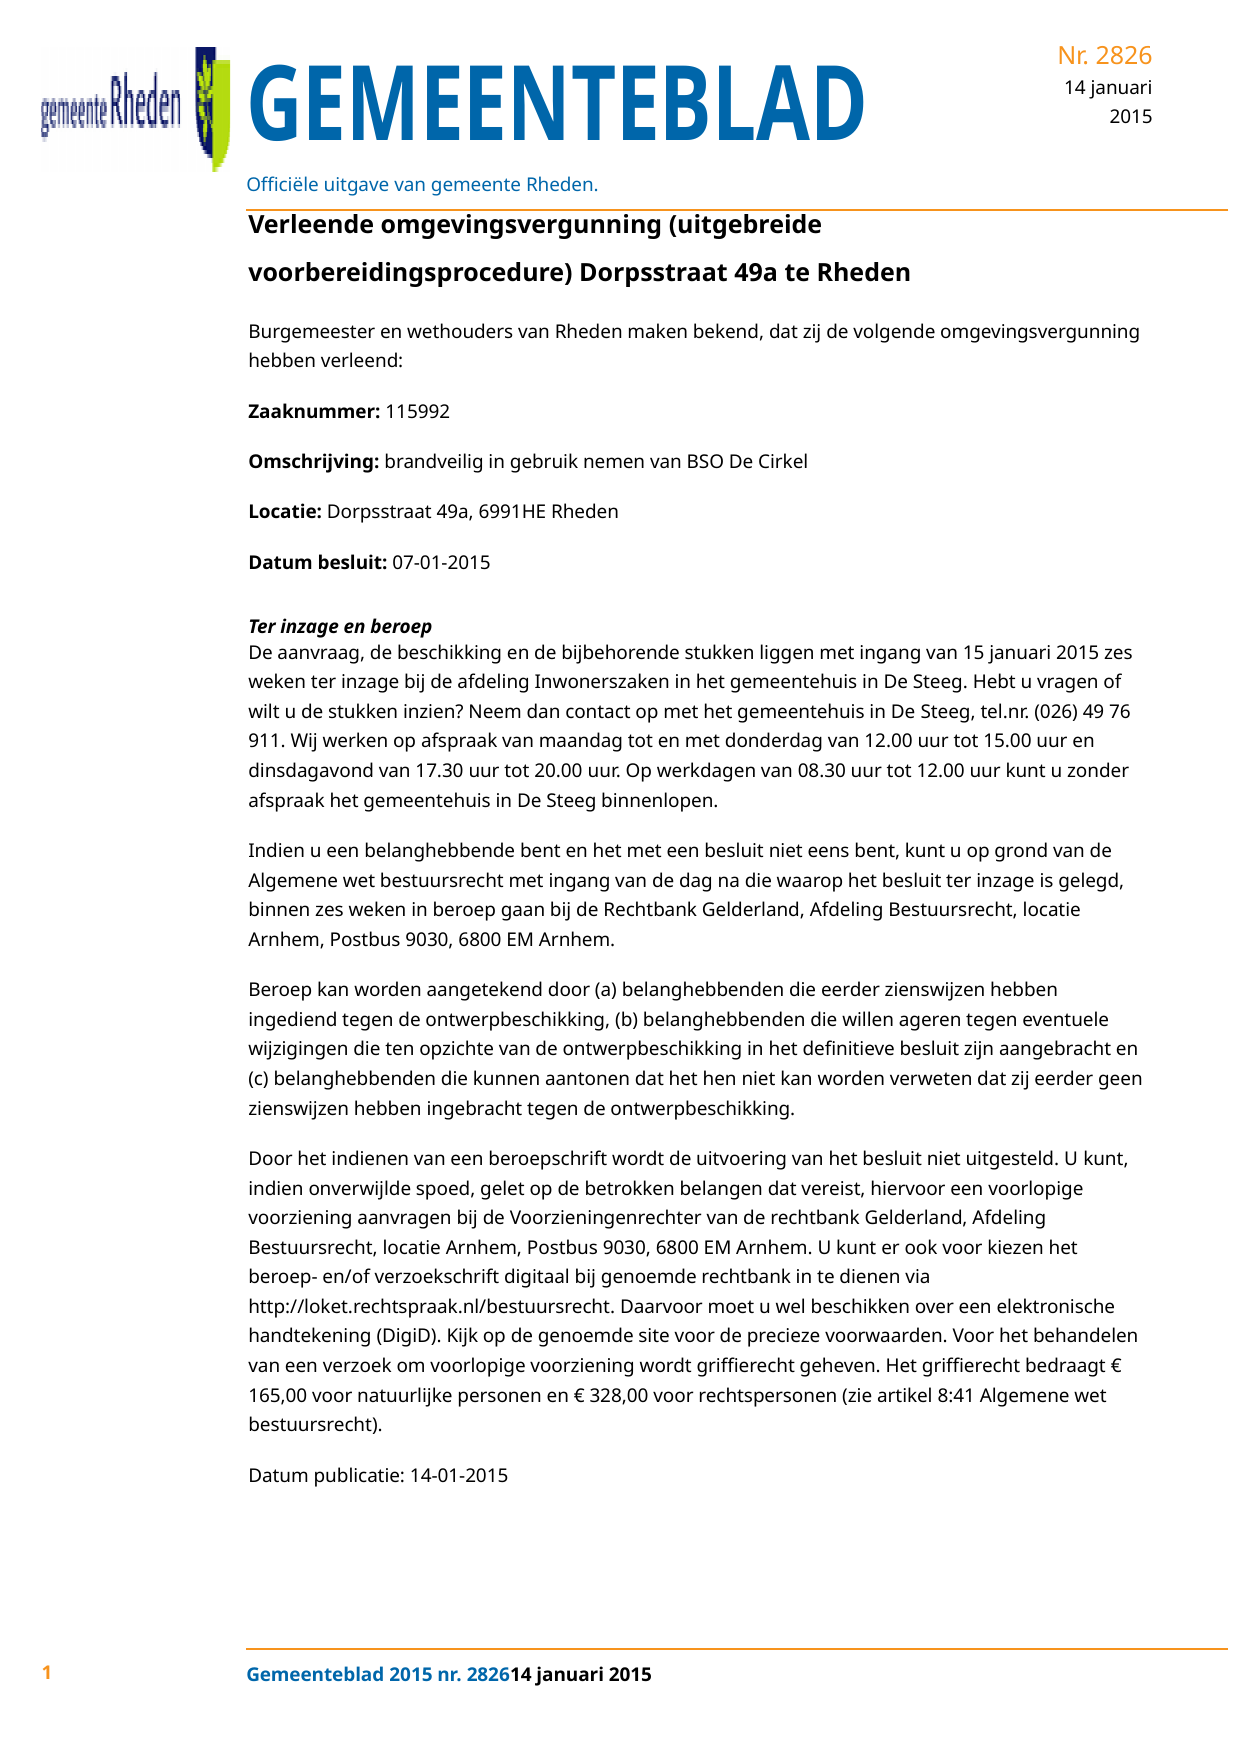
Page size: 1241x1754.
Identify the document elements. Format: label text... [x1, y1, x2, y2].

text Indien u een belanghebbende bent en het met een besluit niet eens bent, kunt u op grond van de Algemene wet bestuursrecht met ingang van de dag na die waarop het besluit ter inzage is gelegd, binnen zes weken in beroep gaan bij de Rechtbank Gelderland, Afdeling Bestuursrecht, locatie Arnhem, Postbus 9030, 6800 EM Arnhem. [248, 837, 1152, 952]
text Locatie: Dorpsstraat 49a, 6991HE Rheden [248, 499, 1152, 524]
text Zaaknummer: 115992 [248, 398, 1152, 424]
picture [41, 47, 231, 172]
text Door het indienen van een beroepschrift wordt de uitvoering van het besluit niet uitgesteld. U kunt, indien onverwijlde spoed, gelet op de betrokken belangen dat vereist, hiervoor een voorlopige voorziening aanvragen bij de Voorzieningenrechter van de rechtbank Gelderland, Afdeling Bestuursrecht, locatie Arnhem, Postbus 9030, 6800 EM Arnhem. U kunt er ook voor kiezen het beroep- en/of verzoekschrift digitaal bij genoemde rechtbank in te dienen via http://loket.rechtspraak.nl/bestuursrecht. Daarvoor moet u wel beschikken over een elektronische handtekening (DigiD). Kijk op de genoemde site voor de precieze voorwaarden. Voor het behandelen van een verzoek om voorlopige voorziening wordt griffierecht geheven. Het griffierecht bedraagt € 165,00 voor natuurlijke personen en € 328,00 voor rechtspersonen (zie artikel 8:41 Algemene wet bestuursrecht). [248, 1145, 1152, 1437]
text Omschrijving: brandveilig in gebruik nemen van BSO De Cirkel [248, 448, 1152, 474]
text Datum besluit: 07-01-2015 [248, 549, 1152, 575]
text Verleende omgevingsvergunning (uitgebreide voorbereidingsprocedure) Dorpsstraat 49a te Rheden [248, 211, 1152, 288]
text Datum publicatie: 14-01-2015 [248, 1462, 1152, 1487]
text Beroep kan worden aangetekend door (a) belanghebbenden die eerder zienswijzen hebben ingediend tegen de ontwerpbeschikking, (b) belanghebbenden die willen ageren tegen eventuele wijzigingen die ten opzichte van de ontwerpbeschikking in het definitieve besluit zijn aangebracht en (c) belanghebbenden die kunnen aantonen dat het hen niet kan worden verweten dat zij eerder geen zienswijzen hebben ingebracht tegen de ontwerpbeschikking. [248, 976, 1152, 1120]
text De aanvraag, de beschikking en de bijbehorende stukken liggen met ingang van 15 januari 2015 zes weken ter inzage bij de afdeling Inwonerszaken in het gemeentehuis in De Steeg. Hebt u vragen of wilt u de stukken inzien? Neem dan contact op met het gemeentehuis in De Steeg, tel.nr. (026) 49 76 911. Wij werken op afspraak van maandag tot en met donderdag van 12.00 uur tot 15.00 uur en dinsdagavond van 17.30 uur tot 20.00 uur. Op werkdagen van 08.30 uur tot 12.00 uur kunt u zonder afspraak het gemeentehuis in De Steeg binnenlopen. [248, 639, 1152, 812]
text Burgemeester en wethouders van Rheden maken bekend, dat zij de volgende omgevingsvergunning hebben verleend: [248, 318, 1152, 373]
text Ter inzage en beroep [248, 613, 1152, 639]
